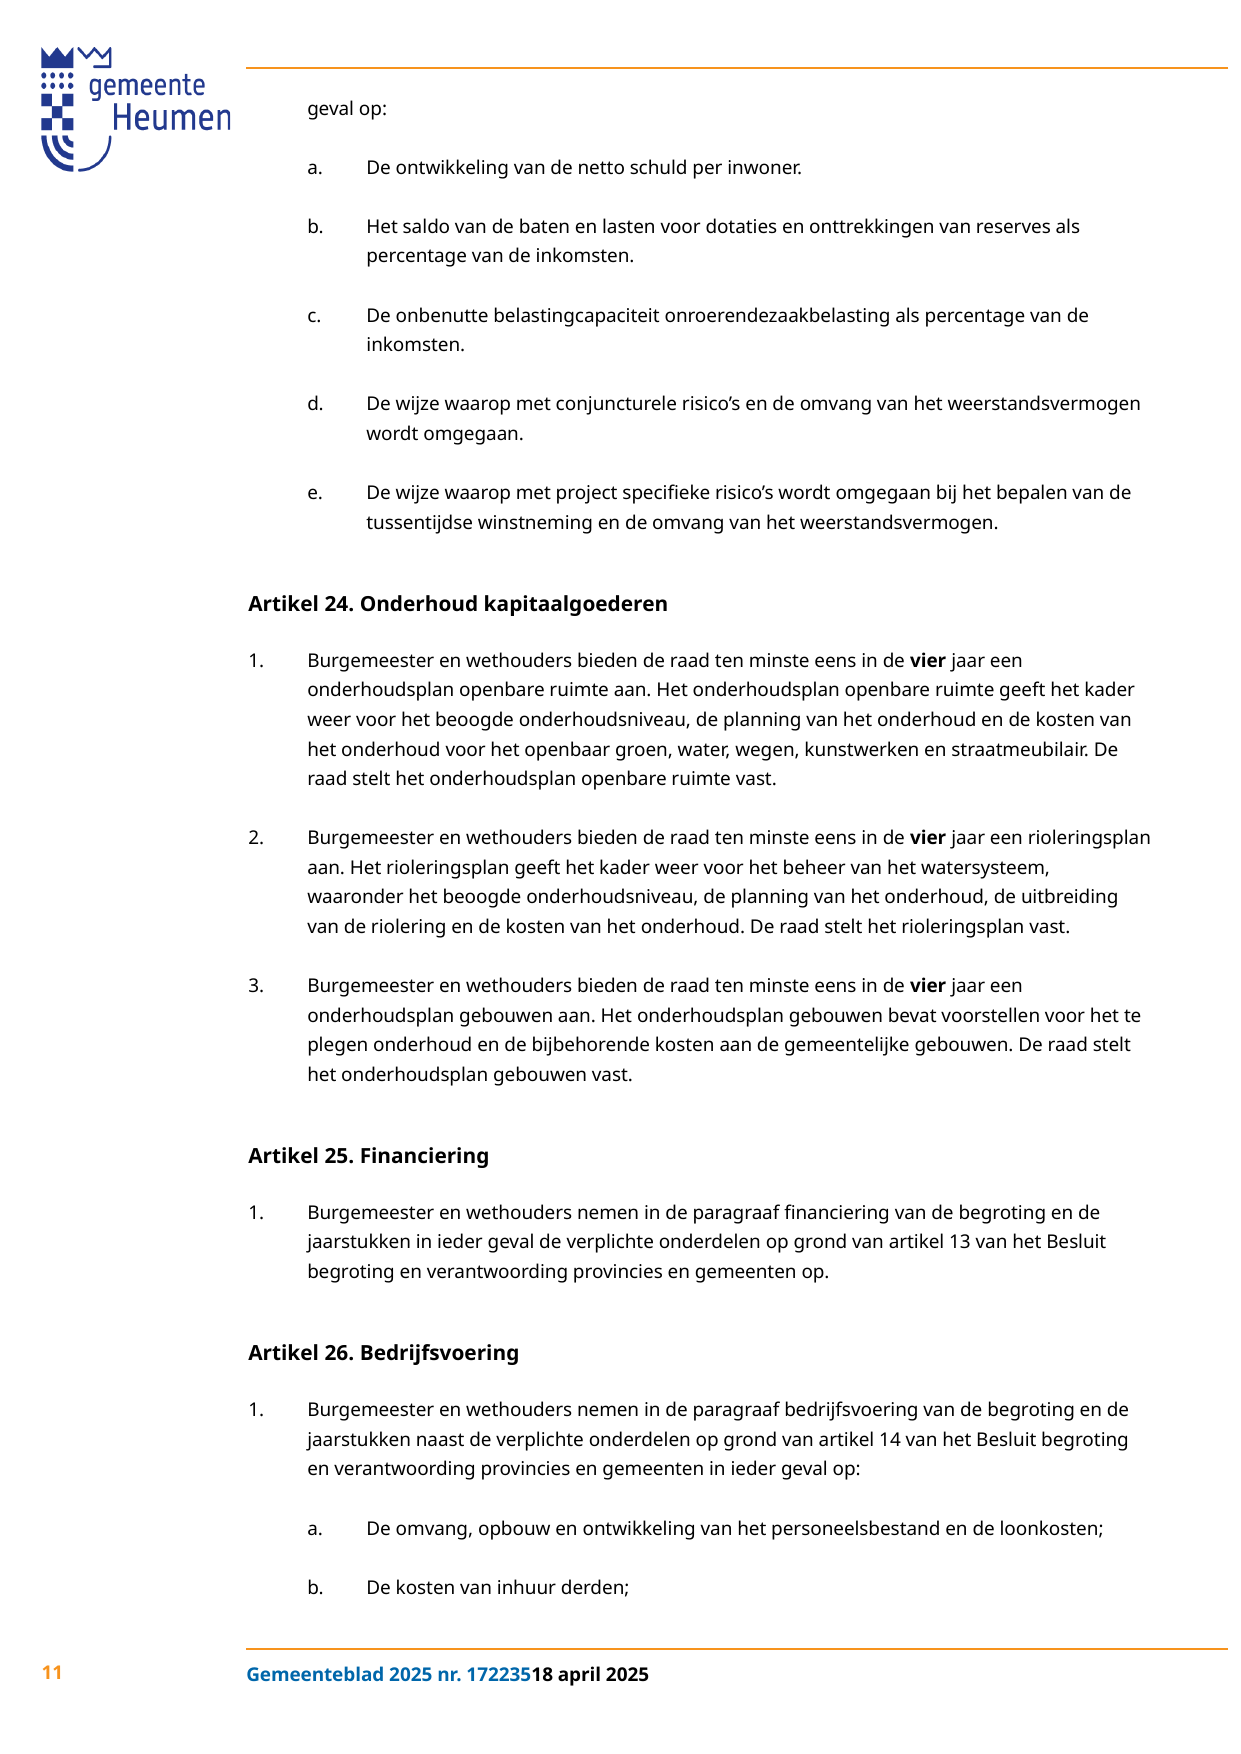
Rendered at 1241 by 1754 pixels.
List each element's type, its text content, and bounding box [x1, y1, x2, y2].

text Artikel 25. Financiering [248, 1141, 1152, 1169]
picture [41, 47, 231, 172]
list Burgemeester en wethouders nemen in de paragraaf bedrijfsvoering van de begroting en de jaarstukken naast de verplichte onderdelen op grond van artikel 14 van het Besluit begroting en verantwoording provincies en gemeenten in ieder geval op: [248, 1396, 1152, 1481]
text Artikel 24. Onderhoud kapitaalgoederen [248, 589, 1152, 617]
list De wijze waarop met conjuncturele risico’s en de omvang van het weerstandsvermogen wordt omgegaan. [307, 391, 1152, 446]
list geval op: [248, 95, 1152, 121]
list De omvang, opbouw en ontwikkeling van het personeelsbestand en de loonkosten; [307, 1515, 1152, 1540]
list Het saldo van de baten en lasten voor dotaties en onttrekkingen van reserves als percentage van de inkomsten. [307, 213, 1152, 268]
text Artikel 26. Bedrijfsvoering [248, 1338, 1152, 1367]
list De kosten van inhuur derden; [307, 1574, 1152, 1599]
list De ontwikkeling van de netto schuld per inwoner. [307, 154, 1152, 180]
list Burgemeester en wethouders nemen in de paragraaf financiering van de begroting en de jaarstukken in ieder geval de verplichte onderdelen op grond van artikel 13 van het Besluit begroting en verantwoording provincies en gemeenten op. [248, 1199, 1152, 1284]
list De wijze waarop met project specifieke risico’s wordt omgegaan bij het bepalen van de tussentijdse winstneming en de omvang van het weerstandsvermogen. [307, 479, 1152, 535]
list De onbenutte belastingcapaciteit onroerendezaakbelasting als percentage van de inkomsten. [307, 302, 1152, 357]
list Burgemeester en wethouders bieden de raad ten minste eens in de vier jaar een onderhoudsplan gebouwen aan. Het onderhoudsplan gebouwen bevat voorstellen voor het te plegen onderhoud en de bijbehorende kosten aan de gemeentelijke gebouwen. De raad stelt het onderhoudsplan gebouwen vast. [248, 972, 1152, 1087]
list Burgemeester en wethouders bieden de raad ten minste eens in de vier jaar een rioleringsplan aan. Het rioleringsplan geeft het kader weer voor het beheer van het watersysteem, waaronder het beoogde onderhoudsniveau, de planning van het onderhoud, de uitbreiding van de riolering en de kosten van het onderhoud. De raad stelt het rioleringsplan vast. [248, 824, 1152, 939]
list Burgemeester en wethouders bieden de raad ten minste eens in de vier jaar een onderhoudsplan openbare ruimte aan. Het onderhoudsplan openbare ruimte geeft het kader weer voor het beoogde onderhoudsniveau, de planning van het onderhoud en de kosten van het onderhoud voor het openbaar groen, water, wegen, kunstwerken en straatmeubilair. De raad stelt het onderhoudsplan openbare ruimte vast. [248, 647, 1152, 791]
